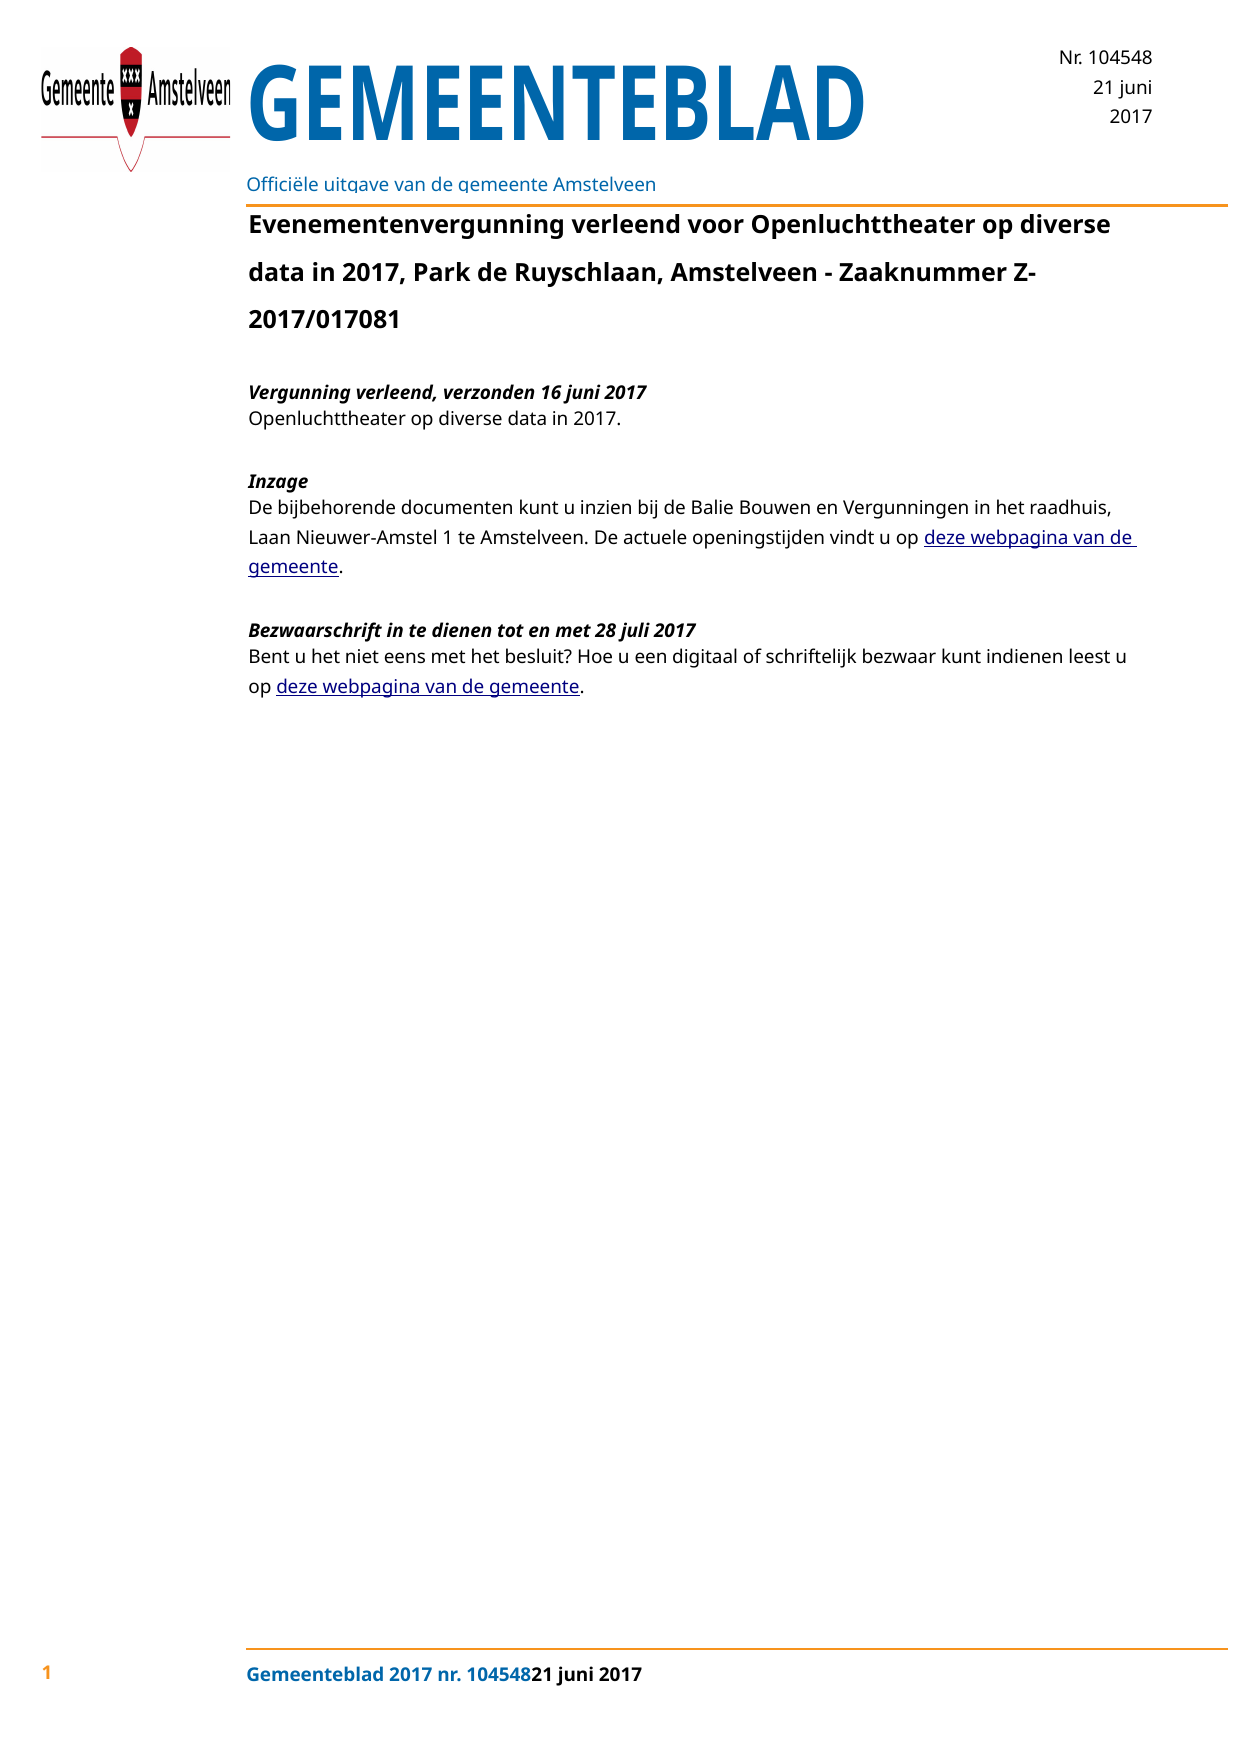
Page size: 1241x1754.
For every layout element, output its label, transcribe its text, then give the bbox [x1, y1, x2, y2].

text De bijbehorende documenten kunt u inzien bij de Balie Bouwen en Vergunningen in het raadhuis, Laan Nieuwer-Amstel 1 te Amstelveen. De actuele openingstijden vindt u op deze webpagina van de gemeente. [248, 494, 1152, 579]
text Evenementenvergunning verleend voor Openluchttheater op diverse data in 2017, Park de Ruyschlaan, Amstelveen - Zaaknummer Z-2017/017081 [248, 207, 1152, 336]
picture [41, 47, 231, 172]
text Openluchttheater op diverse data in 2017. [248, 405, 1152, 431]
text Bezwaarschrift in te dienen tot en met 28 juli 2017 [248, 618, 1152, 643]
text Vergunning verleend, verzonden 16 juni 2017 [248, 379, 1152, 405]
text Bent u het niet eens met het besluit? Hoe u een digitaal of schriftelijk bezwaar kunt indienen leest u op deze webpagina van de gemeente. [248, 643, 1152, 699]
text Inzage [248, 469, 1152, 494]
